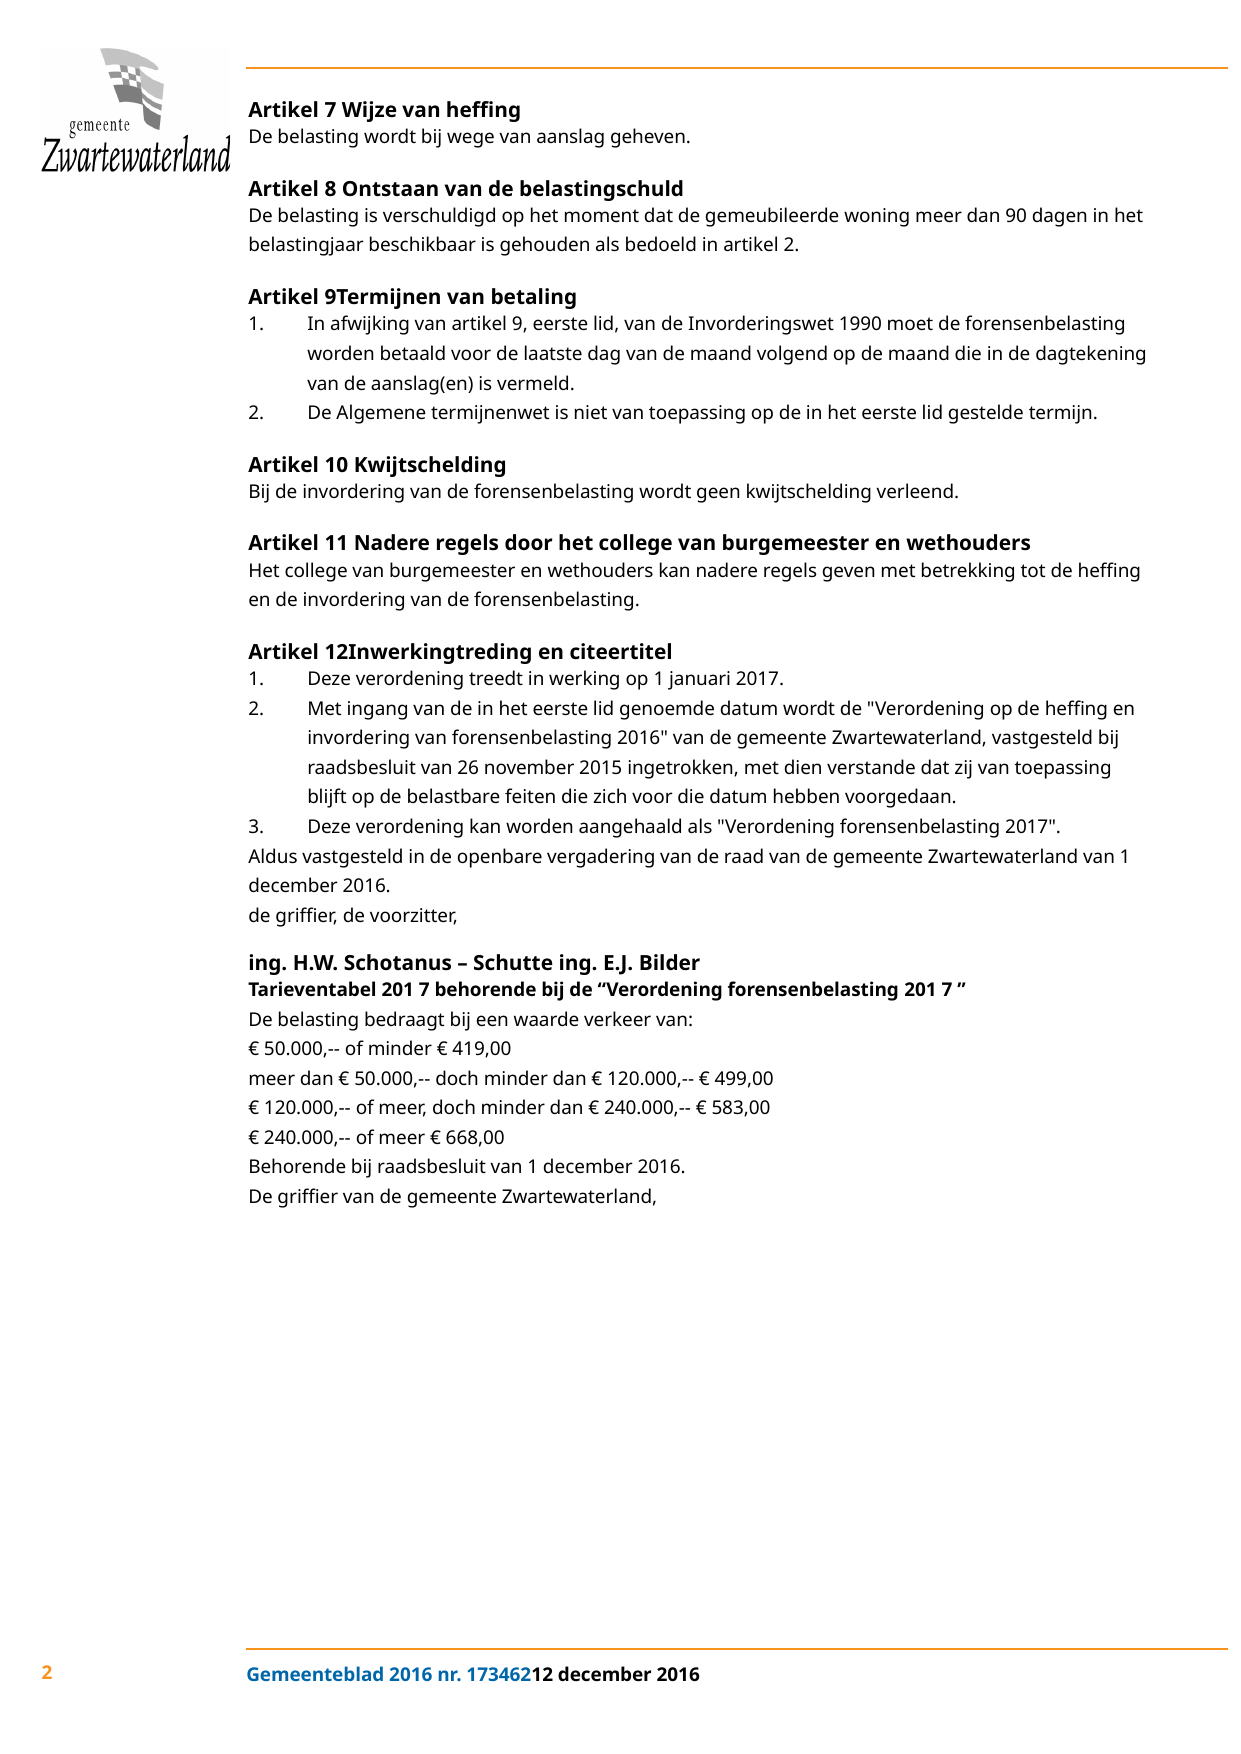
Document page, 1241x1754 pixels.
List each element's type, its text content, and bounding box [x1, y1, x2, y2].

list Met ingang van de in het eerste lid genoemde datum wordt de "Verordening op de heffing en invordering van forensenbelasting 2016" van de gemeente Zwartewaterland, vastgesteld bij raadsbesluit van 26 november 2015 ingetrokken, met dien verstande dat zij van toepassing blijft op de belastbare feiten die zich voor die datum hebben voorgedaan. [248, 695, 1152, 809]
list Deze verordening kan worden aangehaald als "Verordening forensenbelasting 2017". [248, 813, 1152, 839]
text Artikel 11 Nadere regels door het college van burgemeester en wethouders [248, 528, 1152, 557]
text Artikel 7 Wijze van heffing [248, 95, 1152, 123]
text De belasting bedraagt bij een waarde verkeer van: [248, 1006, 1152, 1031]
text Artikel 9Termijnen van betaling [248, 282, 1152, 311]
text € 120.000,-- of meer, doch minder dan € 240.000,-- € 583,00 [248, 1094, 1152, 1120]
text Artikel 8 Ontstaan van de belastingschuld [248, 174, 1152, 202]
text Artikel 12Inwerkingtreding en citeertitel [248, 637, 1152, 665]
text Het college van burgemeester en wethouders kan nadere regels geven met betrekking tot de heffing en de invordering van de forensenbelasting. [248, 557, 1152, 612]
text Artikel 10 Kwijtschelding [248, 450, 1152, 478]
list In afwijking van artikel 9, eerste lid, van de Invorderingswet 1990 moet de forensenbelasting worden betaald voor de laatste dag van de maand volgend op de maand die in de dagtekening van de aanslag(en) is vermeld. [248, 311, 1152, 395]
text de griffier, de voorzitter, [248, 902, 1152, 928]
text De griffier van de gemeente Zwartewaterland, [248, 1183, 1152, 1209]
text De belasting wordt bij wege van aanslag geheven. [248, 123, 1152, 149]
text Tarieventabel 201 7 behorende bij de “Verordening forensenbelasting 201 7 ” [248, 976, 1152, 1002]
text meer dan € 50.000,-- doch minder dan € 120.000,-- € 499,00 [248, 1065, 1152, 1091]
text € 50.000,-- of minder € 419,00 [248, 1035, 1152, 1061]
picture [41, 47, 231, 172]
list Deze verordening treedt in werking op 1 januari 2017. [248, 665, 1152, 691]
text ing. H.W. Schotanus – Schutte ing. E.J. Bilder [248, 948, 1152, 976]
text De belasting is verschuldigd op het moment dat de gemeubileerde woning meer dan 90 dagen in het belastingjaar beschikbaar is gehouden als bedoeld in artikel 2. [248, 202, 1152, 257]
text € 240.000,-- of meer € 668,00 [248, 1124, 1152, 1150]
text Aldus vastgesteld in de openbare vergadering van de raad van de gemeente Zwartewaterland van 1 december 2016. [248, 843, 1152, 898]
text Bij de invordering van de forensenbelasting wordt geen kwijtschelding verleend. [248, 478, 1152, 504]
list De Algemene termijnenwet is niet van toepassing op de in het eerste lid gestelde termijn. [248, 399, 1152, 425]
text Behorende bij raadsbesluit van 1 december 2016. [248, 1154, 1152, 1179]
